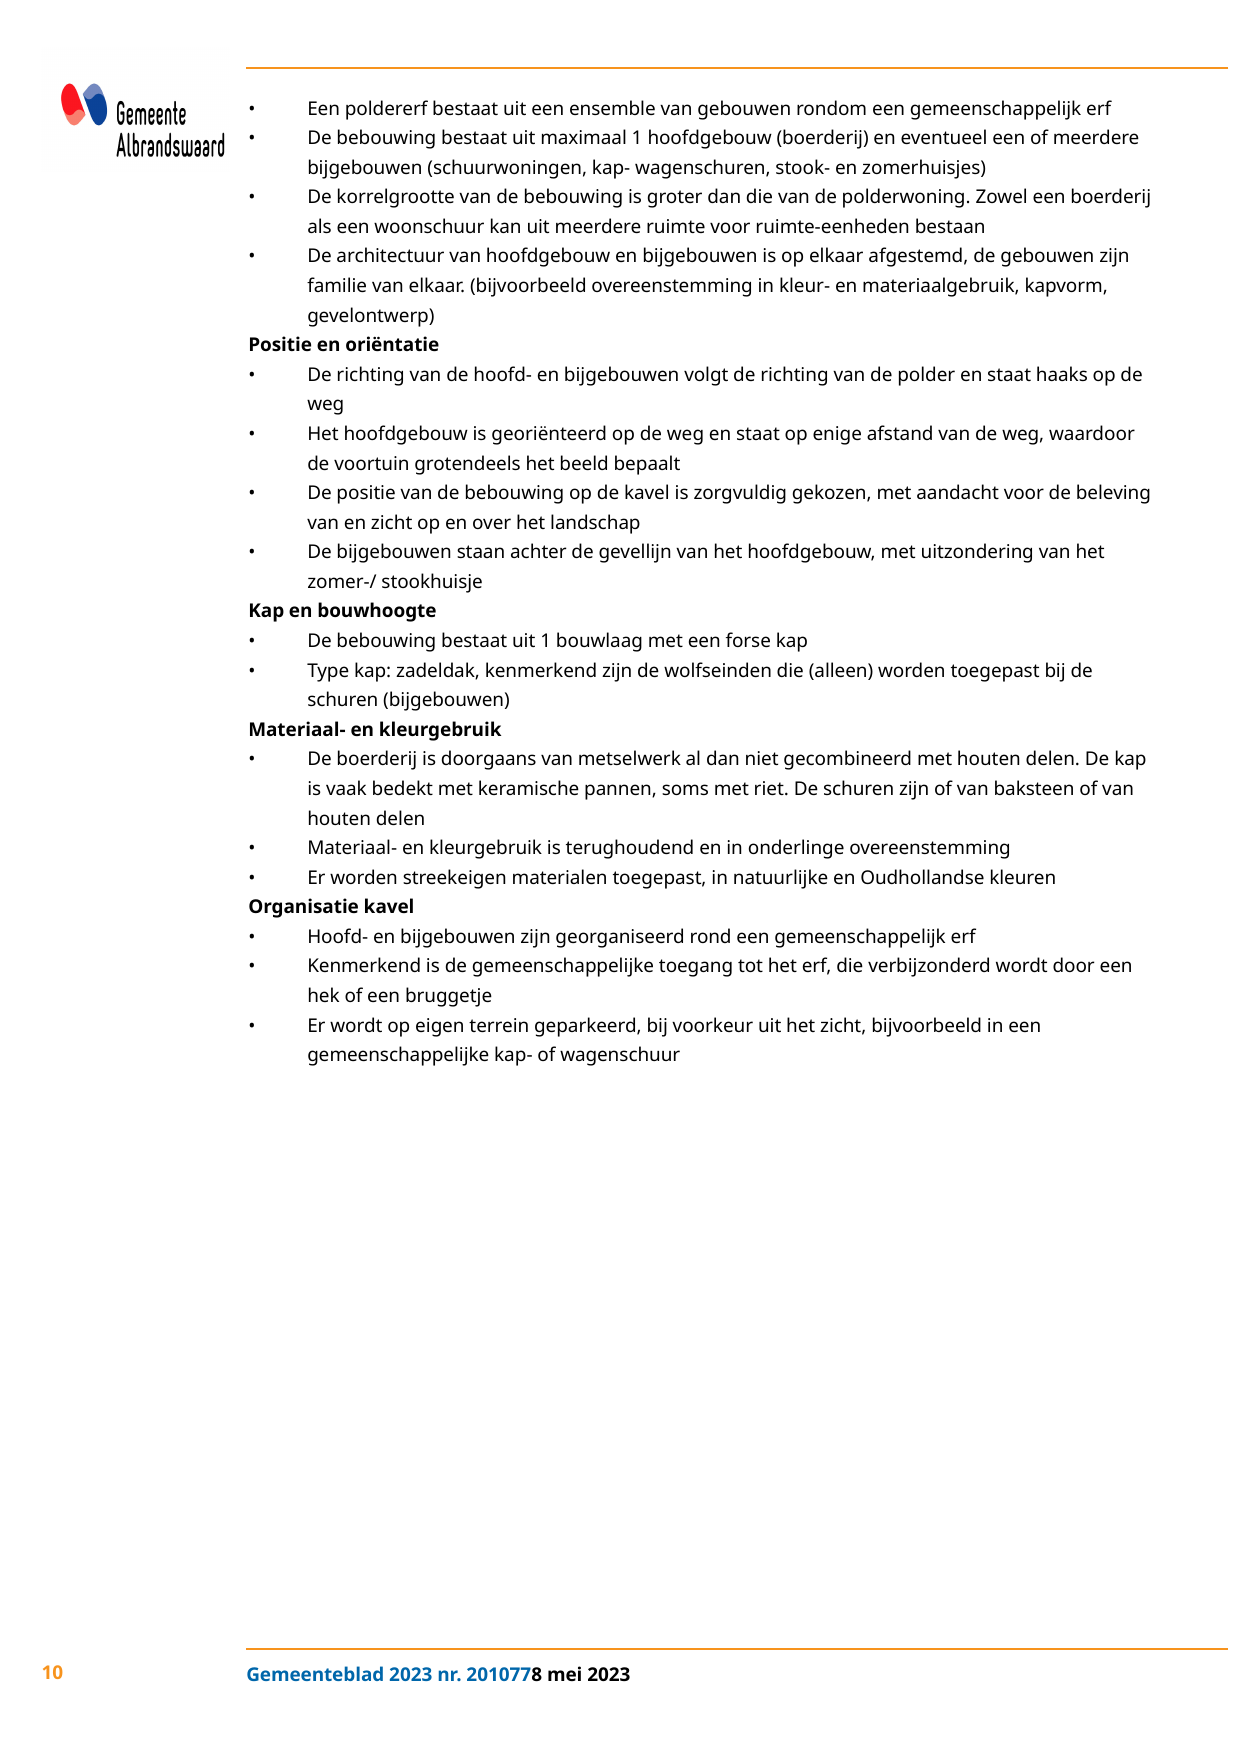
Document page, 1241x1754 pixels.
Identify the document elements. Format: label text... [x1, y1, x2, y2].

list Hoofd- en bijgebouwen zijn georganiseerd rond een gemeenschappelijk erf [248, 923, 1152, 949]
list Type kap: zadeldak, kenmerkend zijn de wolfseinden die (alleen) worden toegepast bij de schuren (bijgebouwen) [248, 657, 1152, 712]
list Materiaal- en kleurgebruik is terughoudend en in onderlinge overeenstemming [248, 834, 1152, 860]
list Een poldererf bestaat uit een ensemble van gebouwen rondom een gemeenschappelijk erf [248, 95, 1152, 121]
list De bebouwing bestaat uit maximaal 1 hoofdgebouw (boerderij) en eventueel een of meerdere bijgebouwen (schuurwoningen, kap- wagenschuren, stook- en zomerhuisjes) [248, 124, 1152, 180]
list De bebouwing bestaat uit 1 bouwlaag met een forse kap [248, 627, 1152, 653]
list De positie van de bebouwing op de kavel is zorgvuldig gekozen, met aandacht voor de beleving van en zicht op en over het landschap [248, 479, 1152, 535]
text Kap en bouwhoogte [248, 598, 1152, 623]
list De bijgebouwen staan achter de gevellijn van het hoofdgebouw, met uitzondering van het zomer-/ stookhuisje [248, 538, 1152, 594]
list De boerderij is doorgaans van metselwerk al dan niet gecombineerd met houten delen. De kap is vaak bedekt met keramische pannen, soms met riet. De schuren zijn of van baksteen of van houten delen [248, 746, 1152, 831]
list De architectuur van hoofdgebouw en bijgebouwen is op elkaar afgestemd, de gebouwen zijn familie van elkaar. (bijvoorbeeld overeenstemming in kleur- en materiaalgebruik, kapvorm, gevelontwerp) [248, 243, 1152, 328]
list De richting van de hoofd- en bijgebouwen volgt de richting van de polder en staat haaks op de weg [248, 361, 1152, 416]
list Kenmerkend is de gemeenschappelijke toegang tot het erf, die verbijzonderd wordt door een hek of een bruggetje [248, 953, 1152, 1008]
list De korrelgrootte van de bebouwing is groter dan die van de polderwoning. Zowel een boerderij als een woonschuur kan uit meerdere ruimte voor ruimte-eenheden bestaan [248, 183, 1152, 239]
list Er worden streekeigen materialen toegepast, in natuurlijke en Oudhollandse kleuren [248, 864, 1152, 890]
text Positie en oriëntatie [248, 331, 1152, 357]
list Er wordt op eigen terrein geparkeerd, bij voorkeur uit het zicht, bijvoorbeeld in een gemeenschappelijke kap- of wagenschuur [248, 1012, 1152, 1067]
text Materiaal- en kleurgebruik [248, 716, 1152, 742]
list Het hoofdgebouw is georiënteerd op de weg en staat op enige afstand van de weg, waardoor de voortuin grotendeels het beeld bepaalt [248, 420, 1152, 476]
text Organisatie kavel [248, 893, 1152, 919]
picture [41, 47, 231, 172]
